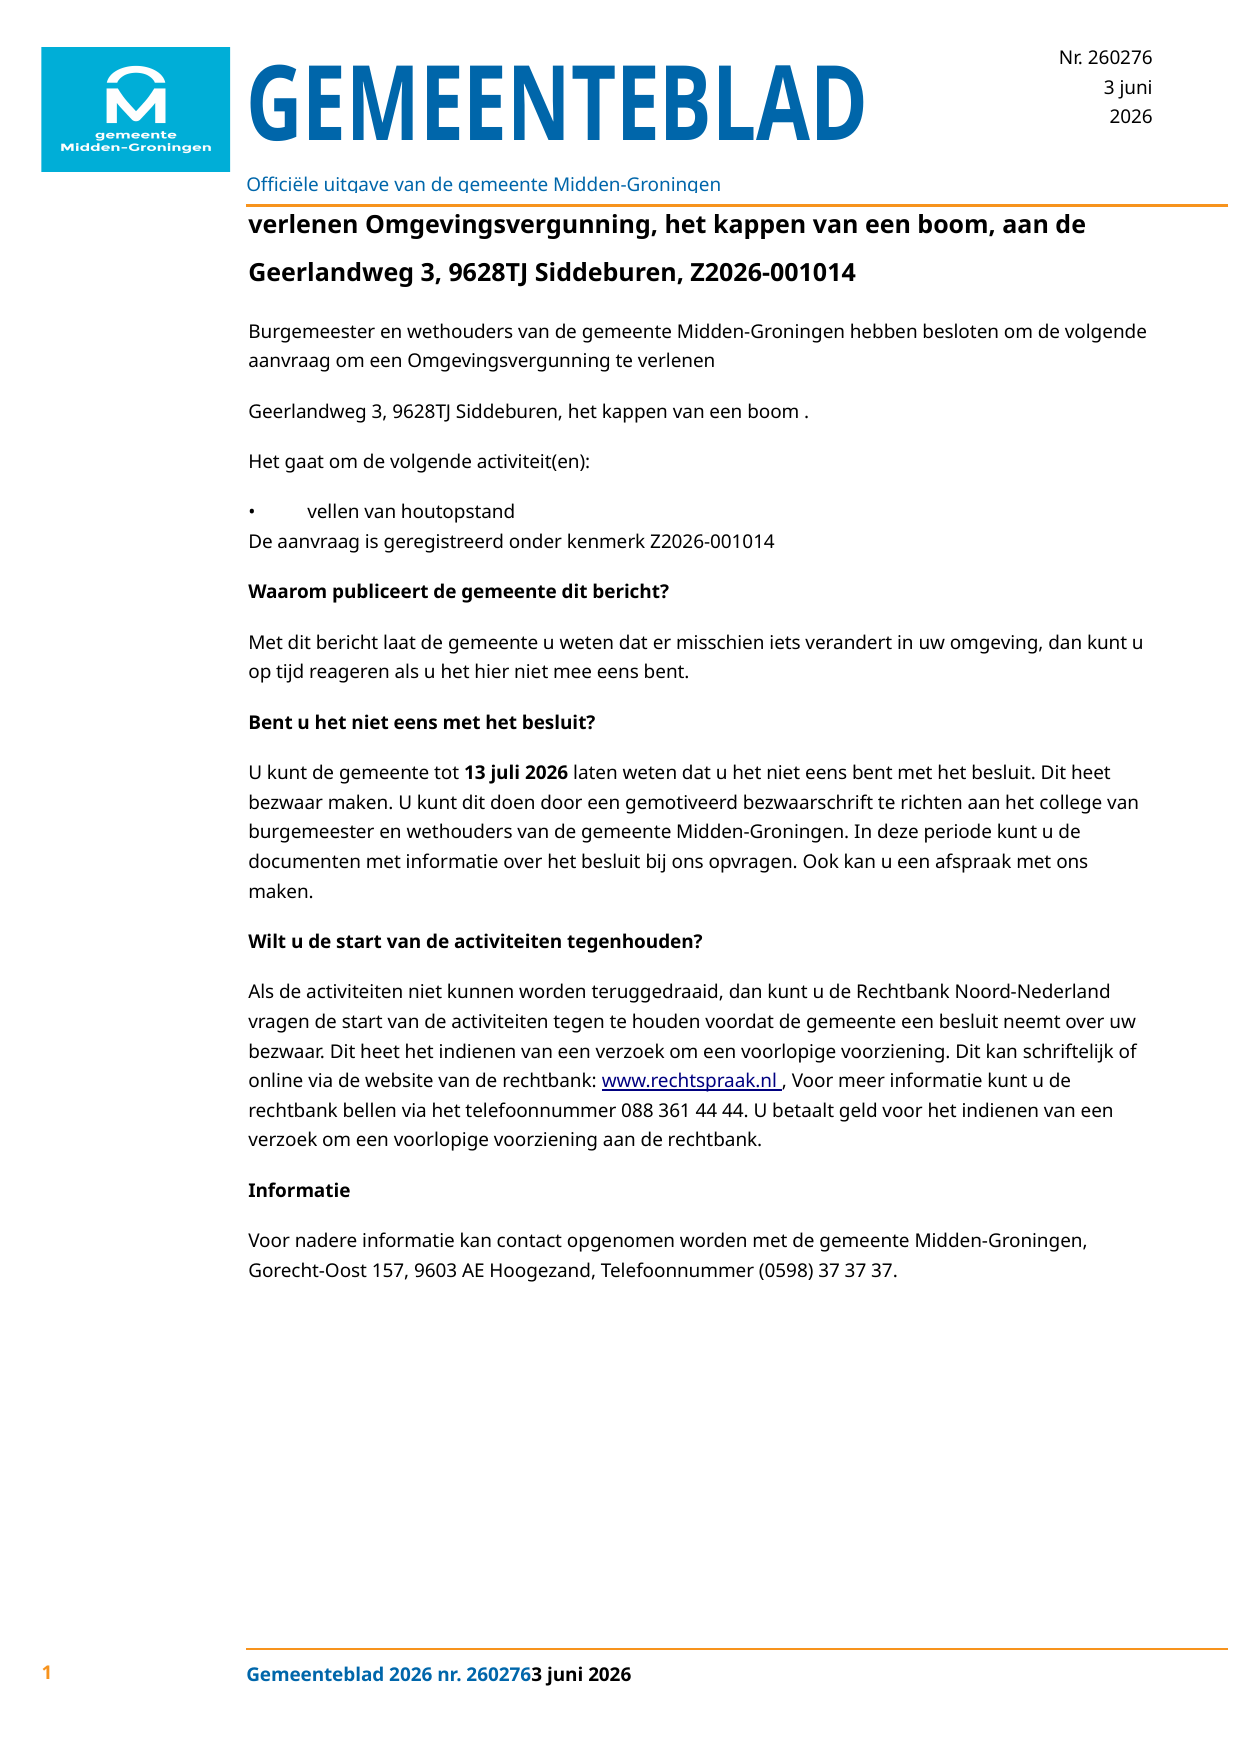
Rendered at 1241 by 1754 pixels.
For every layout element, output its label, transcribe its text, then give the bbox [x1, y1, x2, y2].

text Met dit bericht laat de gemeente u weten dat er misschien iets verandert in uw omgeving, dan kunt u op tijd reageren als u het hier niet mee eens bent. [248, 629, 1152, 684]
text Wilt u de start van de activiteiten tegenhouden? [248, 928, 1152, 954]
text Informatie [248, 1177, 1152, 1203]
text Waarom publiceert de gemeente dit bericht? [248, 579, 1152, 604]
picture [184, 146, 190, 153]
text Geerlandweg 3, 9628TJ Siddeburen, het kappen van een boom . [248, 398, 1152, 424]
picture [107, 89, 165, 122]
text Het gaat om de volgende activiteit(en): [248, 448, 1152, 474]
picture [108, 66, 164, 82]
text Als de activiteiten niet kunnen worden teruggedraaid, dan kunt u de Rechtbank Noord-Nederland vragen de start van de activiteiten tegen te houden voordat de gemeente een besluit neemt over uw bezwaar. Dit heet het indienen van een verzoek om een voorlopige voorziening. Dit kan schriftelijk of online via de website van de rechtbank: www.rechtspraak.nl , Voor meer informatie kunt u de rechtbank bellen via het telefoonnummer 088 361 44 44. U betaalt geld voor het indienen van een verzoek om een voorlopige voorziening aan de rechtbank. [248, 979, 1152, 1152]
text Voor nadere informatie kan contact opgenomen worden met de gemeente Midden-Groningen, Gorecht-Oost 157, 9603 AE Hoogezand, Telefoonnummer (0598) 37 37 37. [248, 1227, 1152, 1283]
text Bent u het niet eens met het besluit? [248, 709, 1152, 735]
list vellen van houtopstand [248, 499, 1152, 524]
text verlenen Omgevingsvergunning, het kappen van een boom, aan de Geerlandweg 3, 9628TJ Siddeburen, Z2026-001014 [248, 207, 1152, 288]
text Burgemeester en wethouders van de gemeente Midden-Groningen hebben besloten om de volgende aanvraag om een Omgevingsvergunning te verlenen [248, 318, 1152, 373]
text U kunt de gemeente tot 13 juli 2026 laten weten dat u het niet eens bent met het besluit. Dit heet bezwaar maken. U kunt dit doen door een gemotiveerd bezwaarschrift te richten aan het college van burgemeester en wethouders van de gemeente Midden-Groningen. In deze periode kunt u de documenten met informatie over het besluit bij ons opvragen. Ook kan u een afspraak met ons maken. [248, 759, 1152, 904]
text De aanvraag is geregistreerd onder kenmerk Z2026-001014 [248, 528, 1152, 554]
